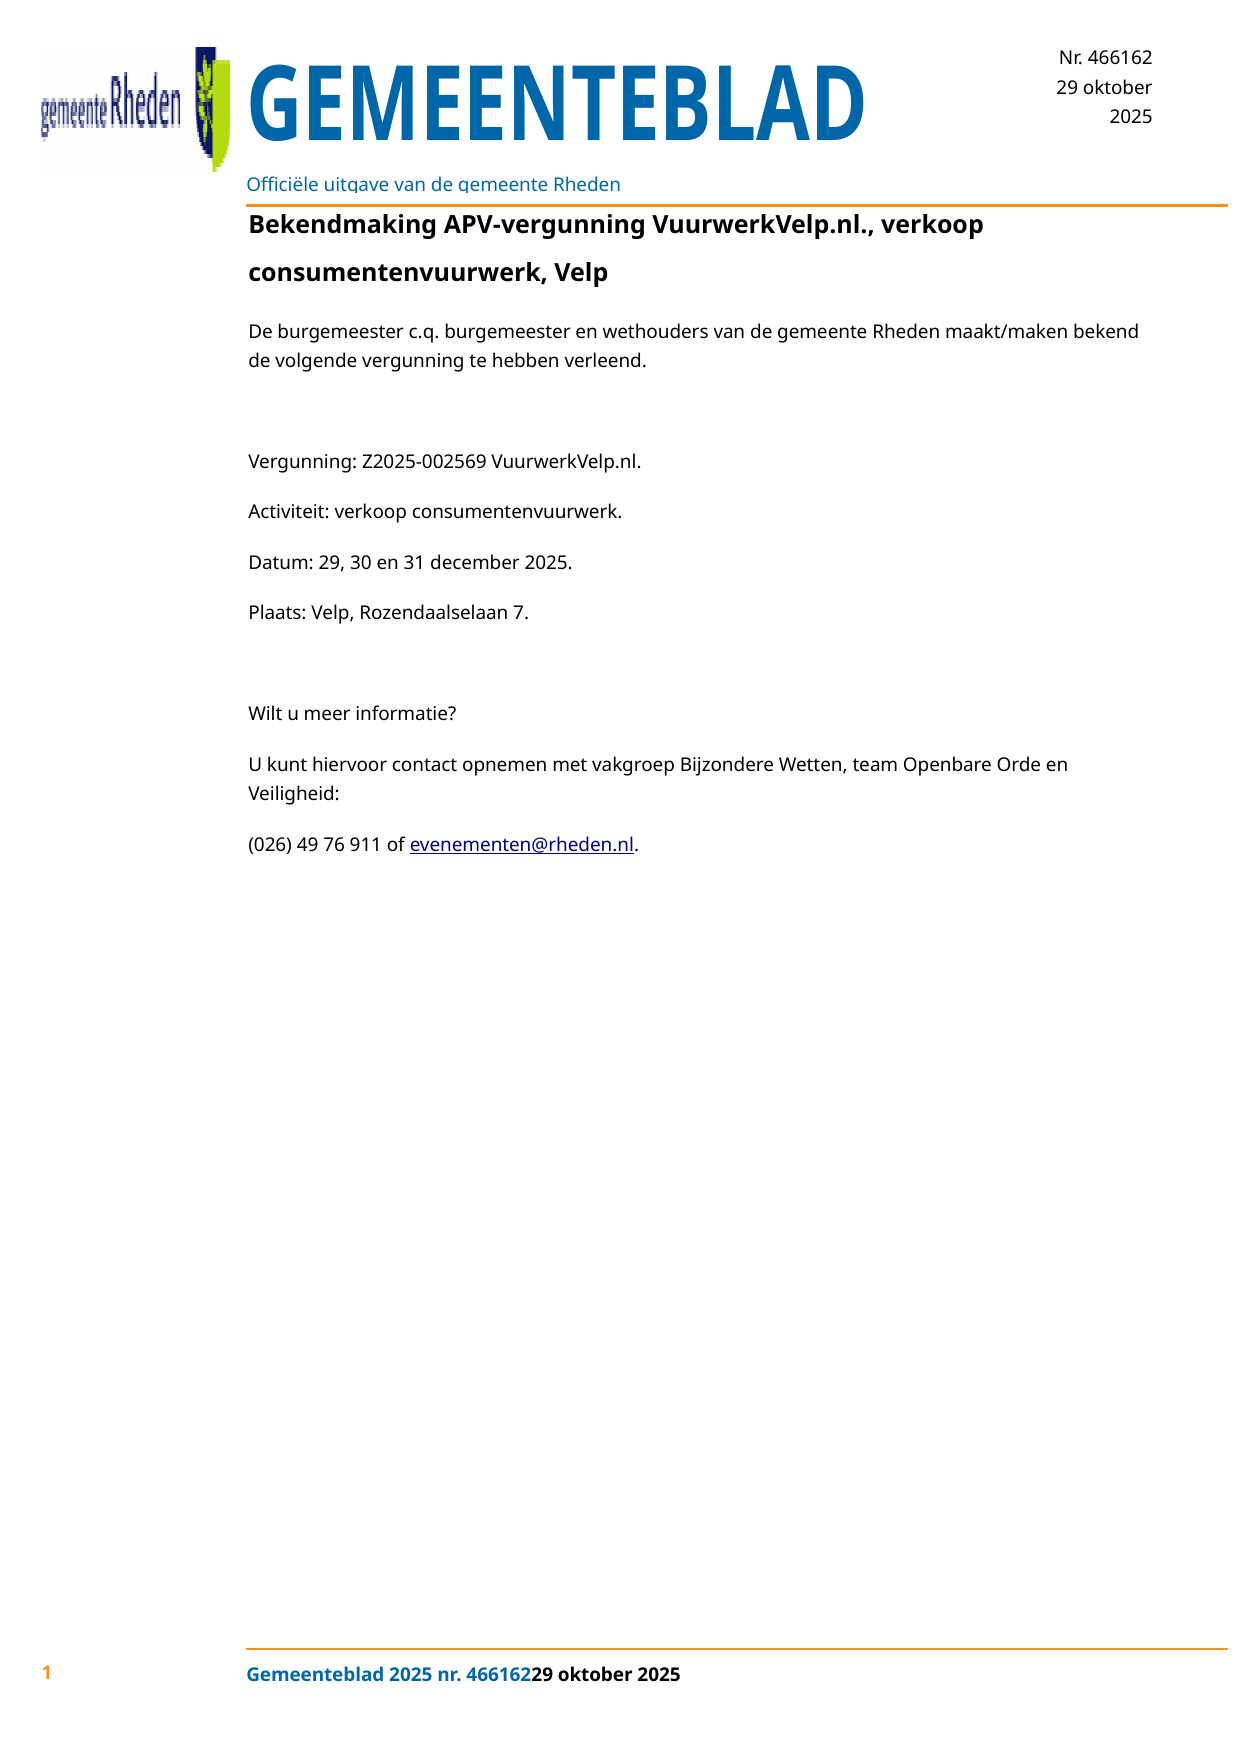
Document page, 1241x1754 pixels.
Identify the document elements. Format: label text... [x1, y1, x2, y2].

text U kunt hiervoor contact opnemen met vakgroep Bijzondere Wetten, team Openbare Orde en Veiligheid: [248, 751, 1152, 806]
text (026) 49 76 911 of evenementen@rheden.nl. [248, 831, 1152, 857]
text Plaats: Velp, Rozendaalselaan 7. [248, 599, 1152, 625]
text De burgemeester c.q. burgemeester en wethouders van de gemeente Rheden maakt/maken bekend de volgende vergunning te hebben verleend. [248, 318, 1152, 373]
text Activiteit: verkoop consumentenvuurwerk. [248, 499, 1152, 524]
text Datum: 29, 30 en 31 december 2025. [248, 549, 1152, 575]
text Vergunning: Z2025-002569 VuurwerkVelp.nl. [248, 448, 1152, 474]
picture [41, 47, 231, 172]
text Wilt u meer informatie? [248, 700, 1152, 726]
text Bekendmaking APV-vergunning VuurwerkVelp.nl., verkoop consumentenvuurwerk, Velp [248, 207, 1152, 288]
